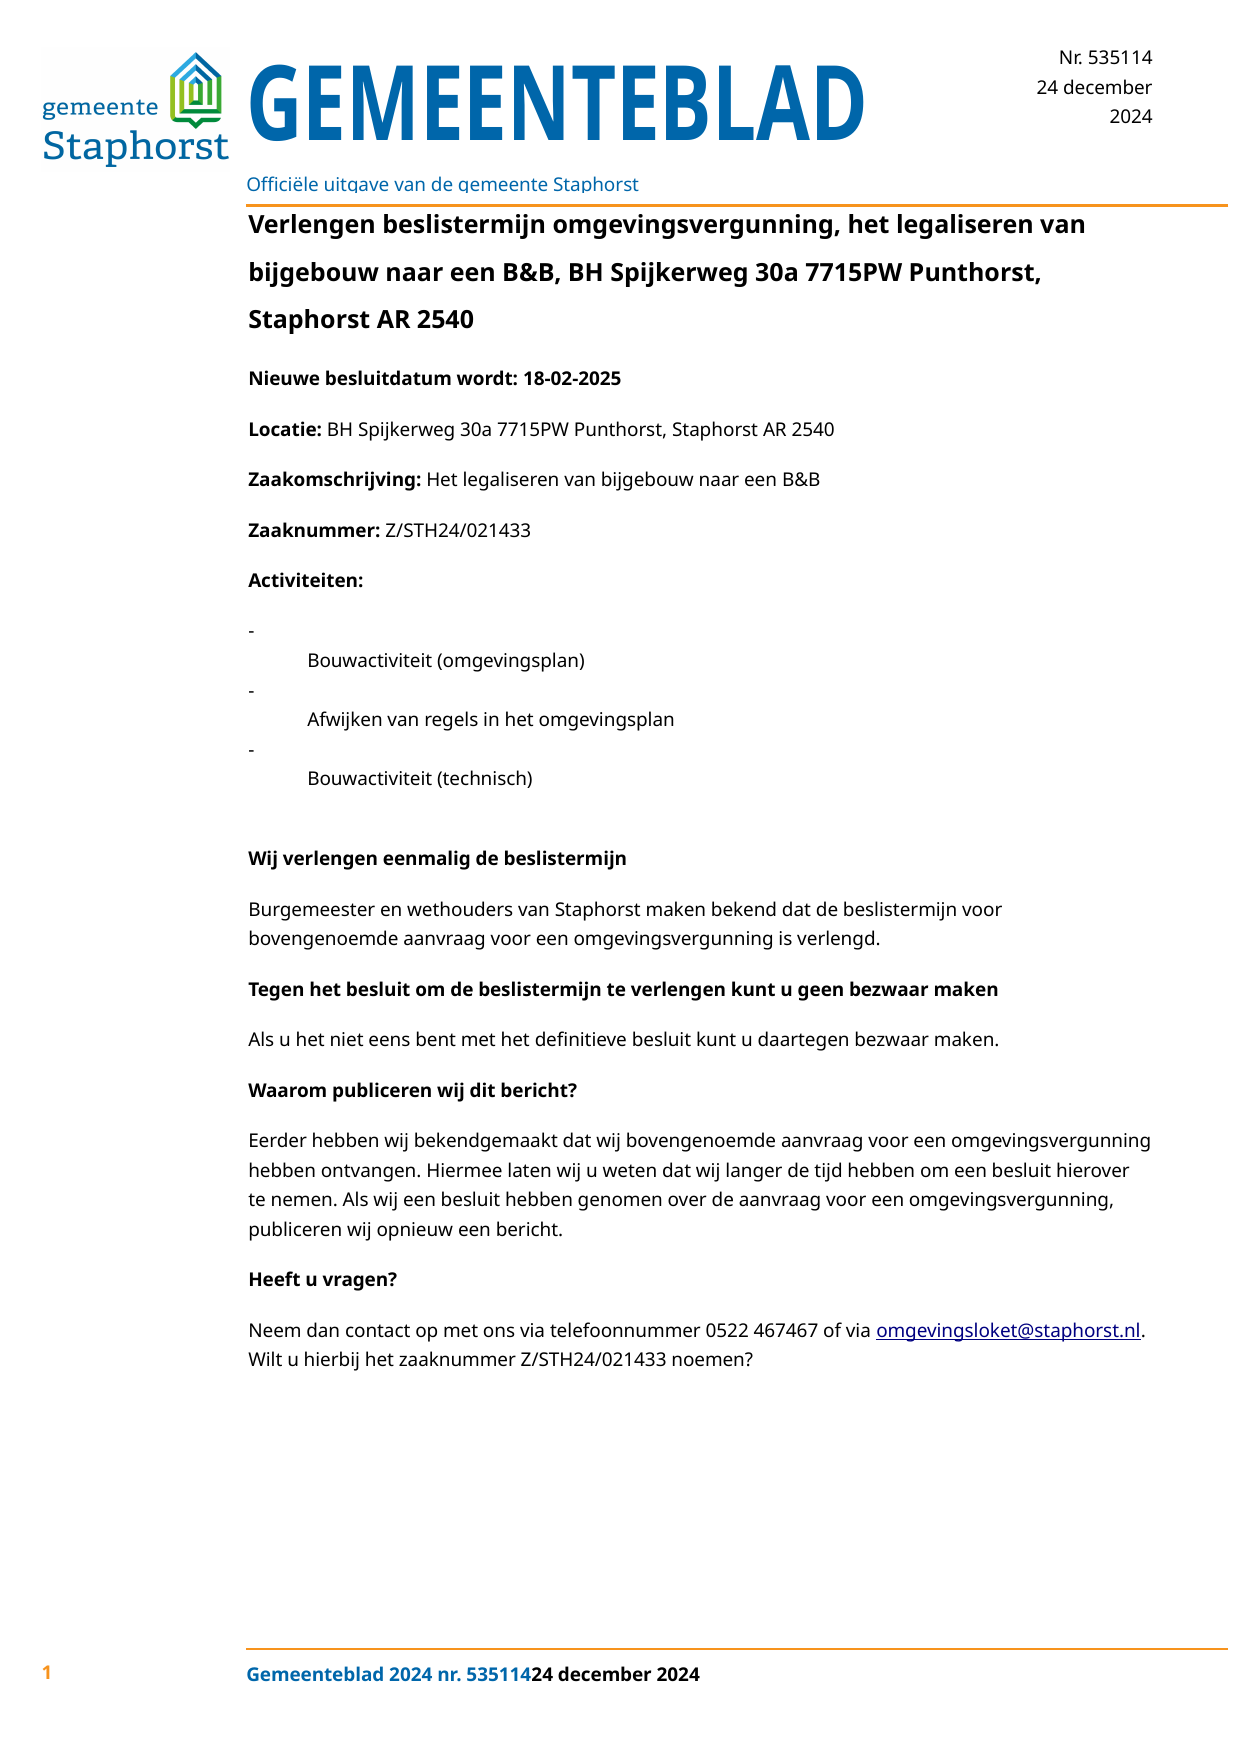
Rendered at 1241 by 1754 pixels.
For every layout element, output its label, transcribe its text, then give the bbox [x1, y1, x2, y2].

text Als u het niet eens bent met het definitieve besluit kunt u daartegen bezwaar maken. [248, 1026, 1152, 1052]
list Bouwactiviteit (technisch) [248, 766, 1152, 791]
text Waarom publiceren wij dit bericht? [248, 1077, 1152, 1102]
text Eerder hebben wij bekendgemaakt dat wij bovengenoemde aanvraag voor een omgevingsvergunning hebben ontvangen. Hiermee laten wij u weten dat wij langer de tijd hebben om een besluit hierover te nemen. Als wij een besluit hebben genomen over de aanvraag voor een omgevingsvergunning, publiceren wij opnieuw een bericht. [248, 1127, 1152, 1242]
picture [41, 47, 231, 172]
list Bouwactiviteit (omgevingsplan) [248, 647, 1152, 673]
text Burgemeester en wethouders van Staphorst maken bekend dat de beslistermijn voor bovengenoemde aanvraag voor een omgevingsvergunning is verlengd. [248, 896, 1152, 951]
text Nieuwe besluitdatum wordt: 18-02-2025 [248, 366, 1152, 391]
text Heeft u vragen? [248, 1266, 1152, 1292]
text Wij verlengen eenmalig de beslistermijn [248, 846, 1152, 871]
text Zaaknummer: Z/STH24/021433 [248, 517, 1152, 542]
text Tegen het besluit om de beslistermijn te verlengen kunt u geen bezwaar maken [248, 976, 1152, 1002]
text Neem dan contact op met ons via telefoonnummer 0522 467467 of via omgevingsloket@staphorst.nl. Wilt u hierbij het zaaknummer Z/STH24/021433 noemen? [248, 1317, 1152, 1372]
text Activiteiten: [248, 567, 1152, 593]
text Zaakomschrijving: Het legaliseren van bijgebouw naar een B&B [248, 466, 1152, 492]
text Verlengen beslistermijn omgevingsvergunning, het legaliseren van bijgebouw naar een B&B, BH Spijkerweg 30a 7715PW Punthorst, Staphorst AR 2540 [248, 207, 1152, 336]
text Locatie: BH Spijkerweg 30a 7715PW Punthorst, Staphorst AR 2540 [248, 416, 1152, 442]
list Afwijken van regels in het omgevingsplan [248, 706, 1152, 732]
